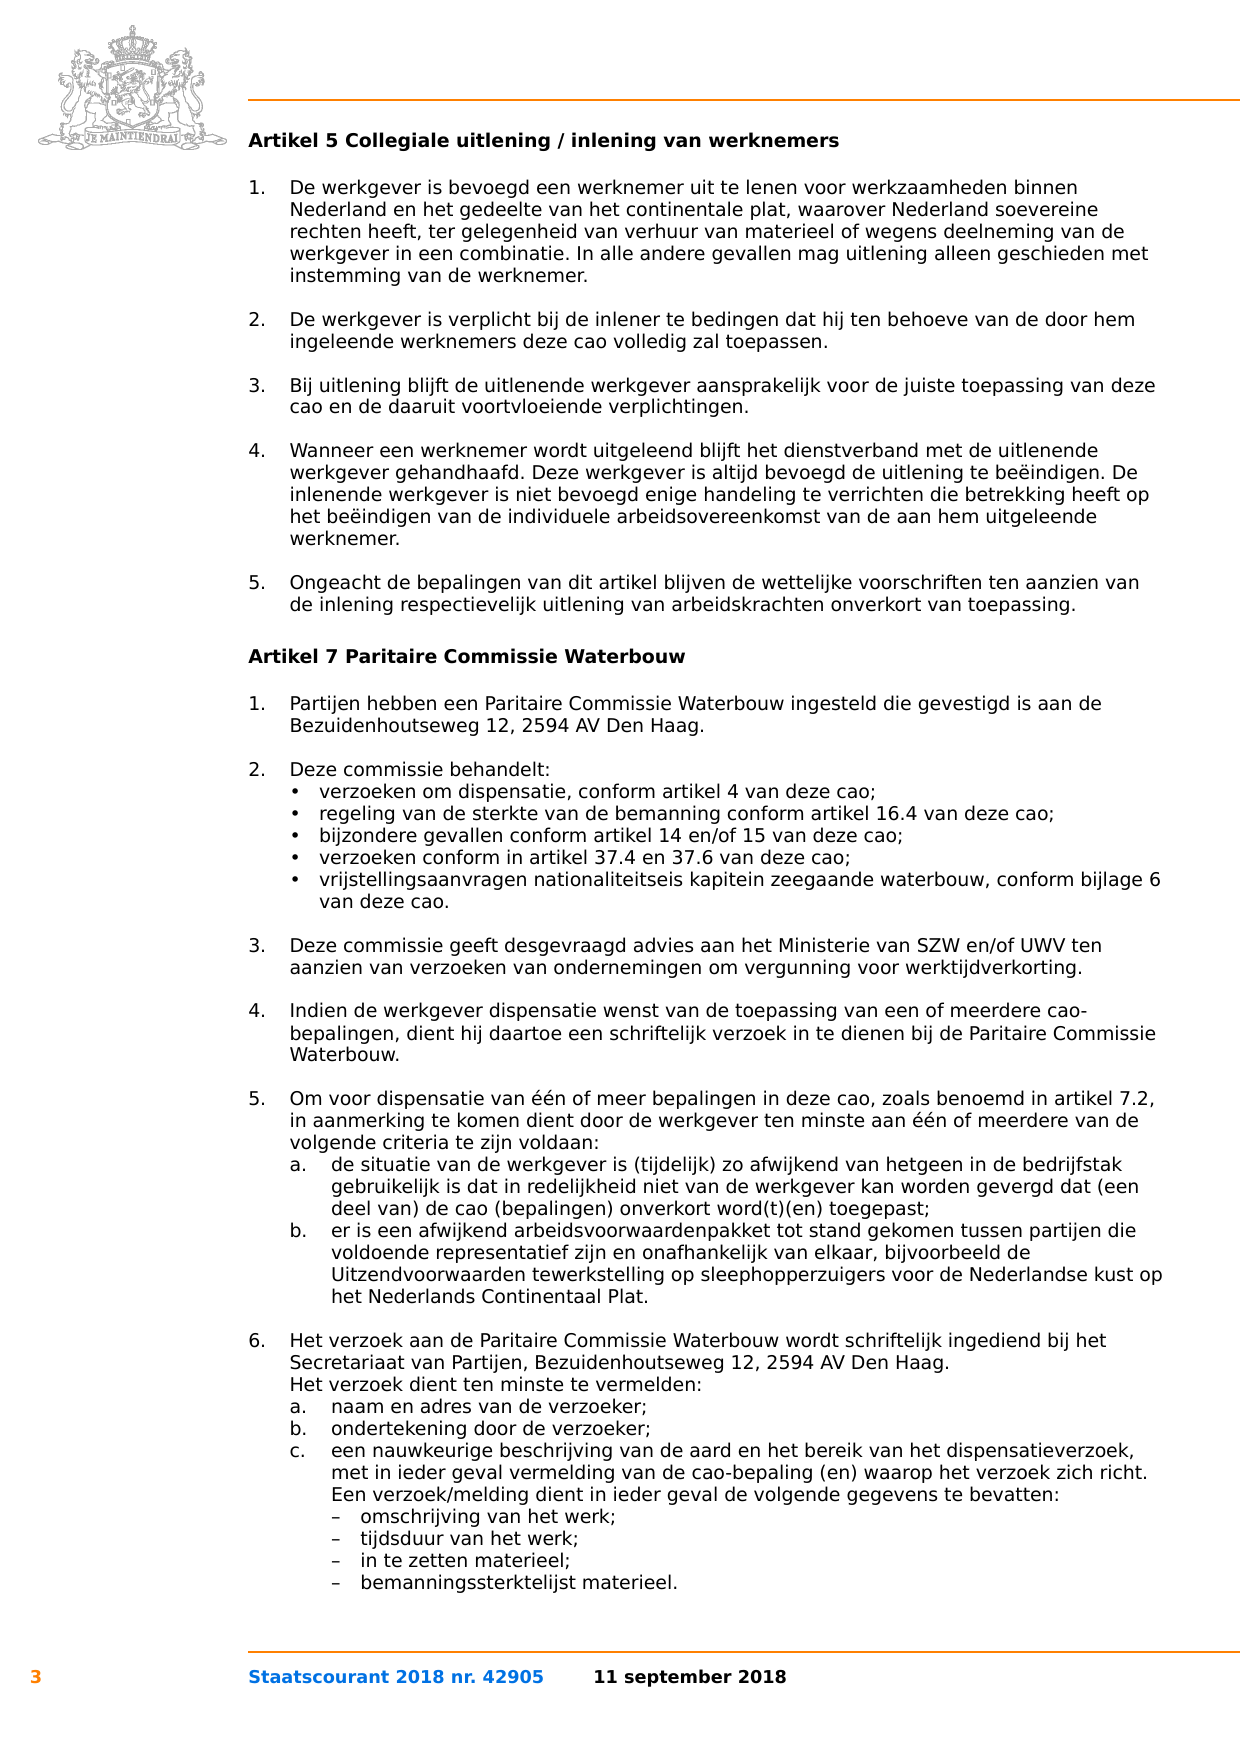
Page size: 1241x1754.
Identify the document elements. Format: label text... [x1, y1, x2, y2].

text • verzoeken conform in artikel 37.4 en 37.6 van deze cao; [289, 847, 1163, 869]
text 2. Deze commissie behandelt: [248, 759, 1163, 781]
text – bemanningssterktelijst materieel. [331, 1572, 1163, 1594]
text 4. Wanneer een werknemer wordt uitgeleend blijft het dienstverband met de uitlenende werkgever gehandhaafd. Deze werkgever is altijd bevoegd de uitlening te beëindigen. De inlenende werkgever is niet bevoegd enige handeling te verrichten die betrekking heeft op het beëindigen van de individuele arbeidsovereenkomst van de aan hem uitgeleende werknemer. [248, 440, 1163, 550]
text 1. De werkgever is bevoegd een werknemer uit te lenen voor werkzaamheden binnen Nederland en het gedeelte van het continentale plat, waarover Nederland soevereine rechten heeft, ter gelegenheid van verhuur van materieel of wegens deelneming van de werkgever in een combinatie. In alle andere gevallen mag uitlening alleen geschieden met instemming van de werknemer. [248, 177, 1163, 287]
text 5. Om voor dispensatie van één of meer bepalingen in deze cao, zoals benoemd in artikel 7.2, in aanmerking te komen dient door de werkgever ten minste aan één of meerdere van de volgende criteria te zijn voldaan: [248, 1088, 1163, 1154]
text 1. Partijen hebben een Paritaire Commissie Waterbouw ingesteld die gevestigd is aan de Bezuidenhoutseweg 12, 2594 AV Den Haag. [248, 693, 1163, 737]
text 5. Ongeacht de bepalingen van dit artikel blijven de wettelijke voorschriften ten aanzien van de inlening respectievelijk uitlening van arbeidskrachten onverkort van toepassing. [248, 572, 1163, 616]
text – omschrijving van het werk; [331, 1506, 1163, 1528]
text • regeling van de sterkte van de bemanning conform artikel 16.4 van deze cao; [289, 803, 1163, 825]
text – tijdsduur van het werk; [331, 1528, 1163, 1550]
text a. naam en adres van de verzoeker; [289, 1396, 1163, 1418]
picture [38, 25, 227, 150]
text • bijzondere gevallen conform artikel 14 en/of 15 van deze cao; [289, 825, 1163, 847]
text Het verzoek dient ten minste te vermelden: [289, 1374, 1163, 1396]
subtitle Artikel 7 Paritaire Commissie Waterbouw [248, 646, 1163, 668]
text 4. Indien de werkgever dispensatie wenst van de toepassing van een of meerdere cao-bepalingen, dient hij daartoe een schriftelijk verzoek in te dienen bij de Paritaire Commissie Waterbouw. [248, 1000, 1163, 1066]
text b. er is een afwijkend arbeidsvoorwaardenpakket tot stand gekomen tussen partijen die voldoende representatief zijn en onafhankelijk van elkaar, bijvoorbeeld de Uitzendvoorwaarden tewerkstelling op sleephopperzuigers voor de Nederlandse kust op het Nederlands Continentaal Plat. [289, 1220, 1163, 1308]
text c. een nauwkeurige beschrijving van de aard en het bereik van het dispensatieverzoek, met in ieder geval vermelding van de cao-bepaling (en) waarop het verzoek zich richt. [289, 1440, 1163, 1484]
text Een verzoek/melding dient in ieder geval de volgende gegevens te bevatten: [331, 1484, 1163, 1506]
text – in te zetten materieel; [331, 1550, 1163, 1572]
text 3. Bij uitlening blijft de uitlenende werkgever aansprakelijk voor de juiste toepassing van deze cao en de daaruit voortvloeiende verplichtingen. [248, 374, 1163, 418]
text • verzoeken om dispensatie, conform artikel 4 van deze cao; [289, 781, 1163, 803]
text • vrijstellingsaanvragen nationaliteitseis kapitein zeegaande waterbouw, conform bijlage 6 van deze cao. [289, 869, 1163, 913]
subtitle Artikel 5 Collegiale uitlening / inlening van werknemers [248, 130, 1163, 152]
text a. de situatie van de werkgever is (tijdelijk) zo afwijkend van hetgeen in de bedrijfstak gebruikelijk is dat in redelijkheid niet van de werkgever kan worden gevergd dat (een deel van) de cao (bepalingen) onverkort word(t)(en) toegepast; [289, 1154, 1163, 1220]
text b. ondertekening door de verzoeker; [289, 1418, 1163, 1440]
text 3. Deze commissie geeft desgevraagd advies aan het Ministerie van SZW en/of UWV ten aanzien van verzoeken van ondernemingen om vergunning voor werktijdverkorting. [248, 934, 1163, 978]
text 6. Het verzoek aan de Paritaire Commissie Waterbouw wordt schriftelijk ingediend bij het Secretariaat van Partijen, Bezuidenhoutseweg 12, 2594 AV Den Haag. [248, 1330, 1163, 1374]
text 2. De werkgever is verplicht bij de inlener te bedingen dat hij ten behoeve van de door hem ingeleende werknemers deze cao volledig zal toepassen. [248, 309, 1163, 353]
